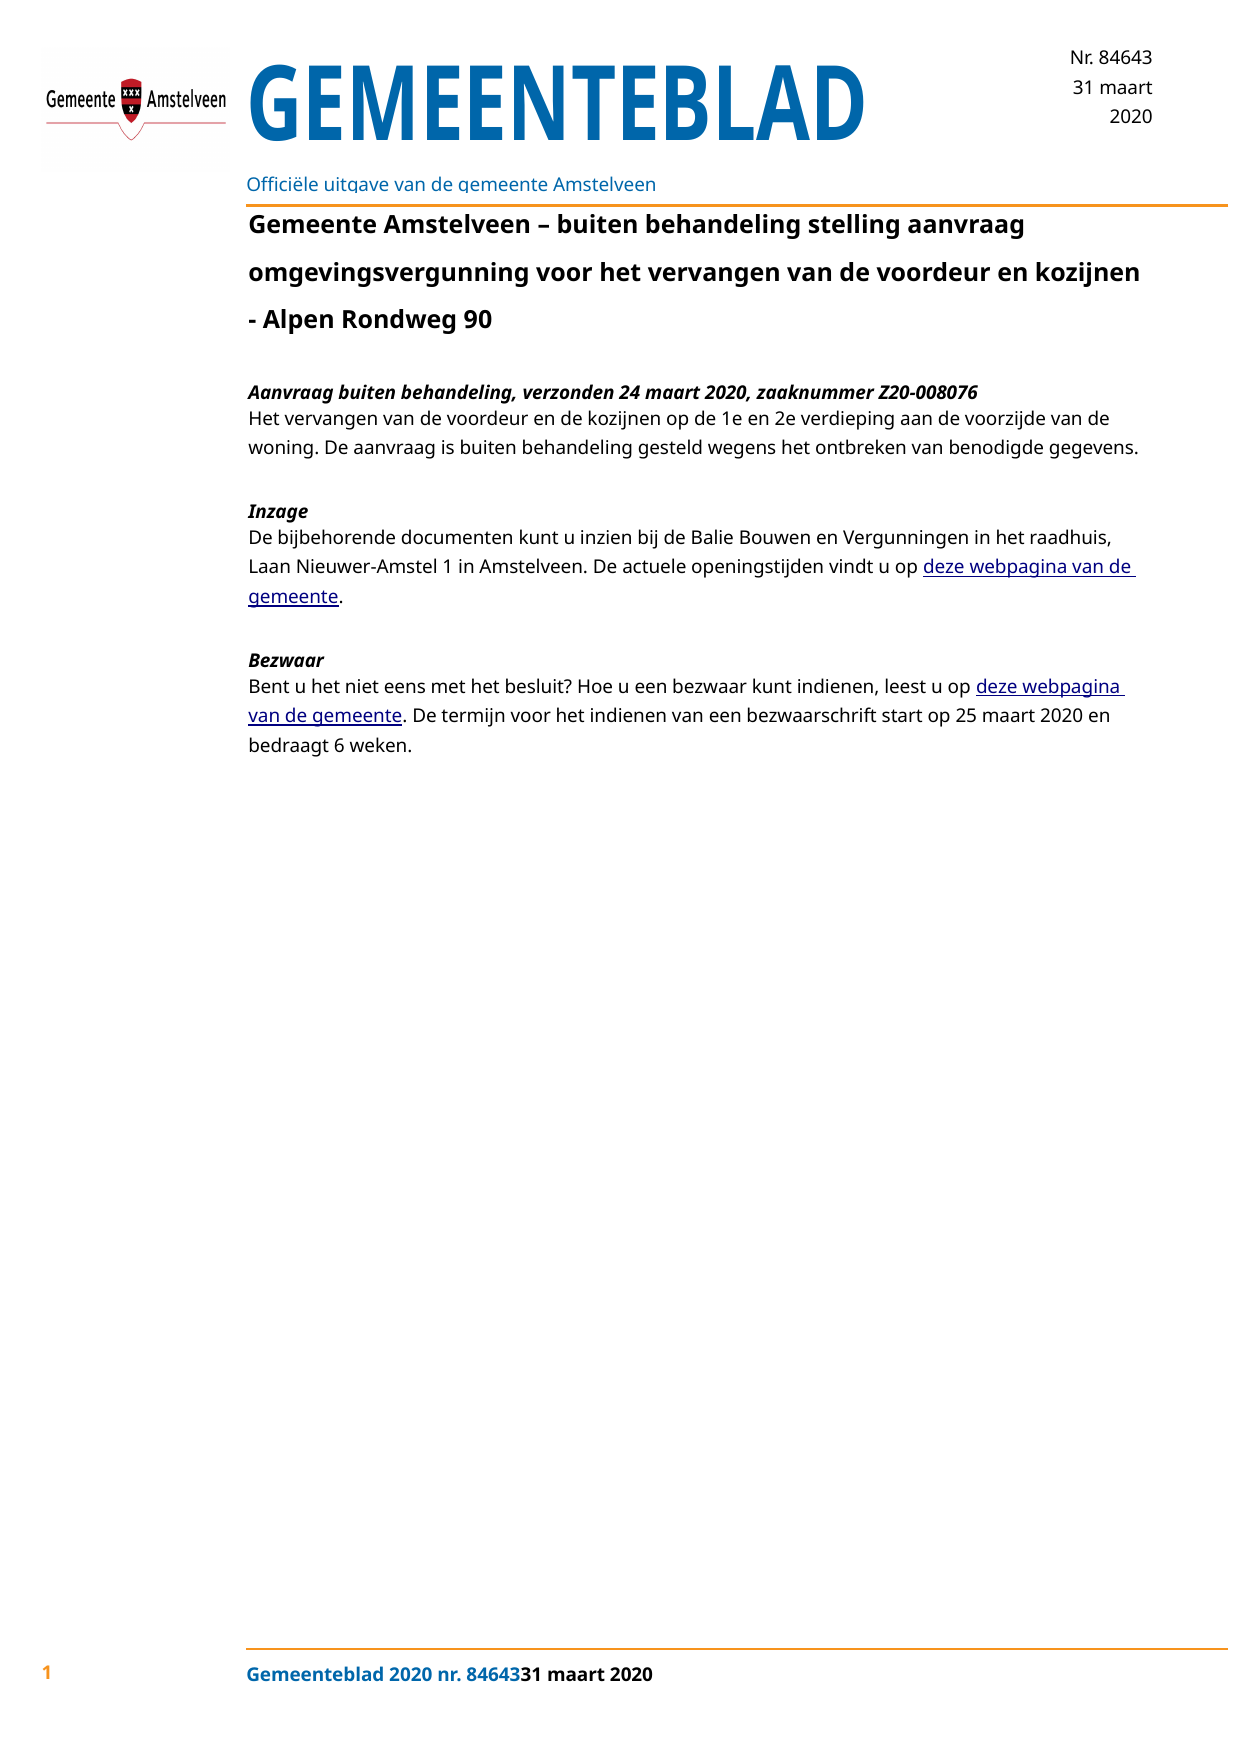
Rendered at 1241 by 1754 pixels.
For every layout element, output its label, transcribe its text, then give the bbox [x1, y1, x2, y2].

text Bent u het niet eens met het besluit? Hoe u een bezwaar kunt indienen, leest u op deze webpagina van de gemeente. De termijn voor het indienen van een bezwaarschrift start op 25 maart 2020 en bedraagt 6 weken. [248, 673, 1152, 758]
text Het vervangen van de voordeur en de kozijnen op de 1e en 2e verdieping aan de voorzijde van de woning. De aanvraag is buiten behandeling gesteld wegens het ontbreken van benodigde gegevens. [248, 405, 1152, 460]
text Bezwaar [248, 647, 1152, 673]
text De bijbehorende documenten kunt u inzien bij de Balie Bouwen en Vergunningen in het raadhuis, Laan Nieuwer-Amstel 1 in Amstelveen. De actuele openingstijden vindt u op deze webpagina van de gemeente. [248, 524, 1152, 609]
text Aanvraag buiten behandeling, verzonden 24 maart 2020, zaaknummer Z20-008076 [248, 379, 1152, 405]
picture [41, 47, 231, 172]
text Gemeente Amstelveen – buiten behandeling stelling aanvraag omgevingsvergunning voor het vervangen van de voordeur en kozijnen - Alpen Rondweg 90 [248, 207, 1152, 336]
text Inzage [248, 498, 1152, 524]
